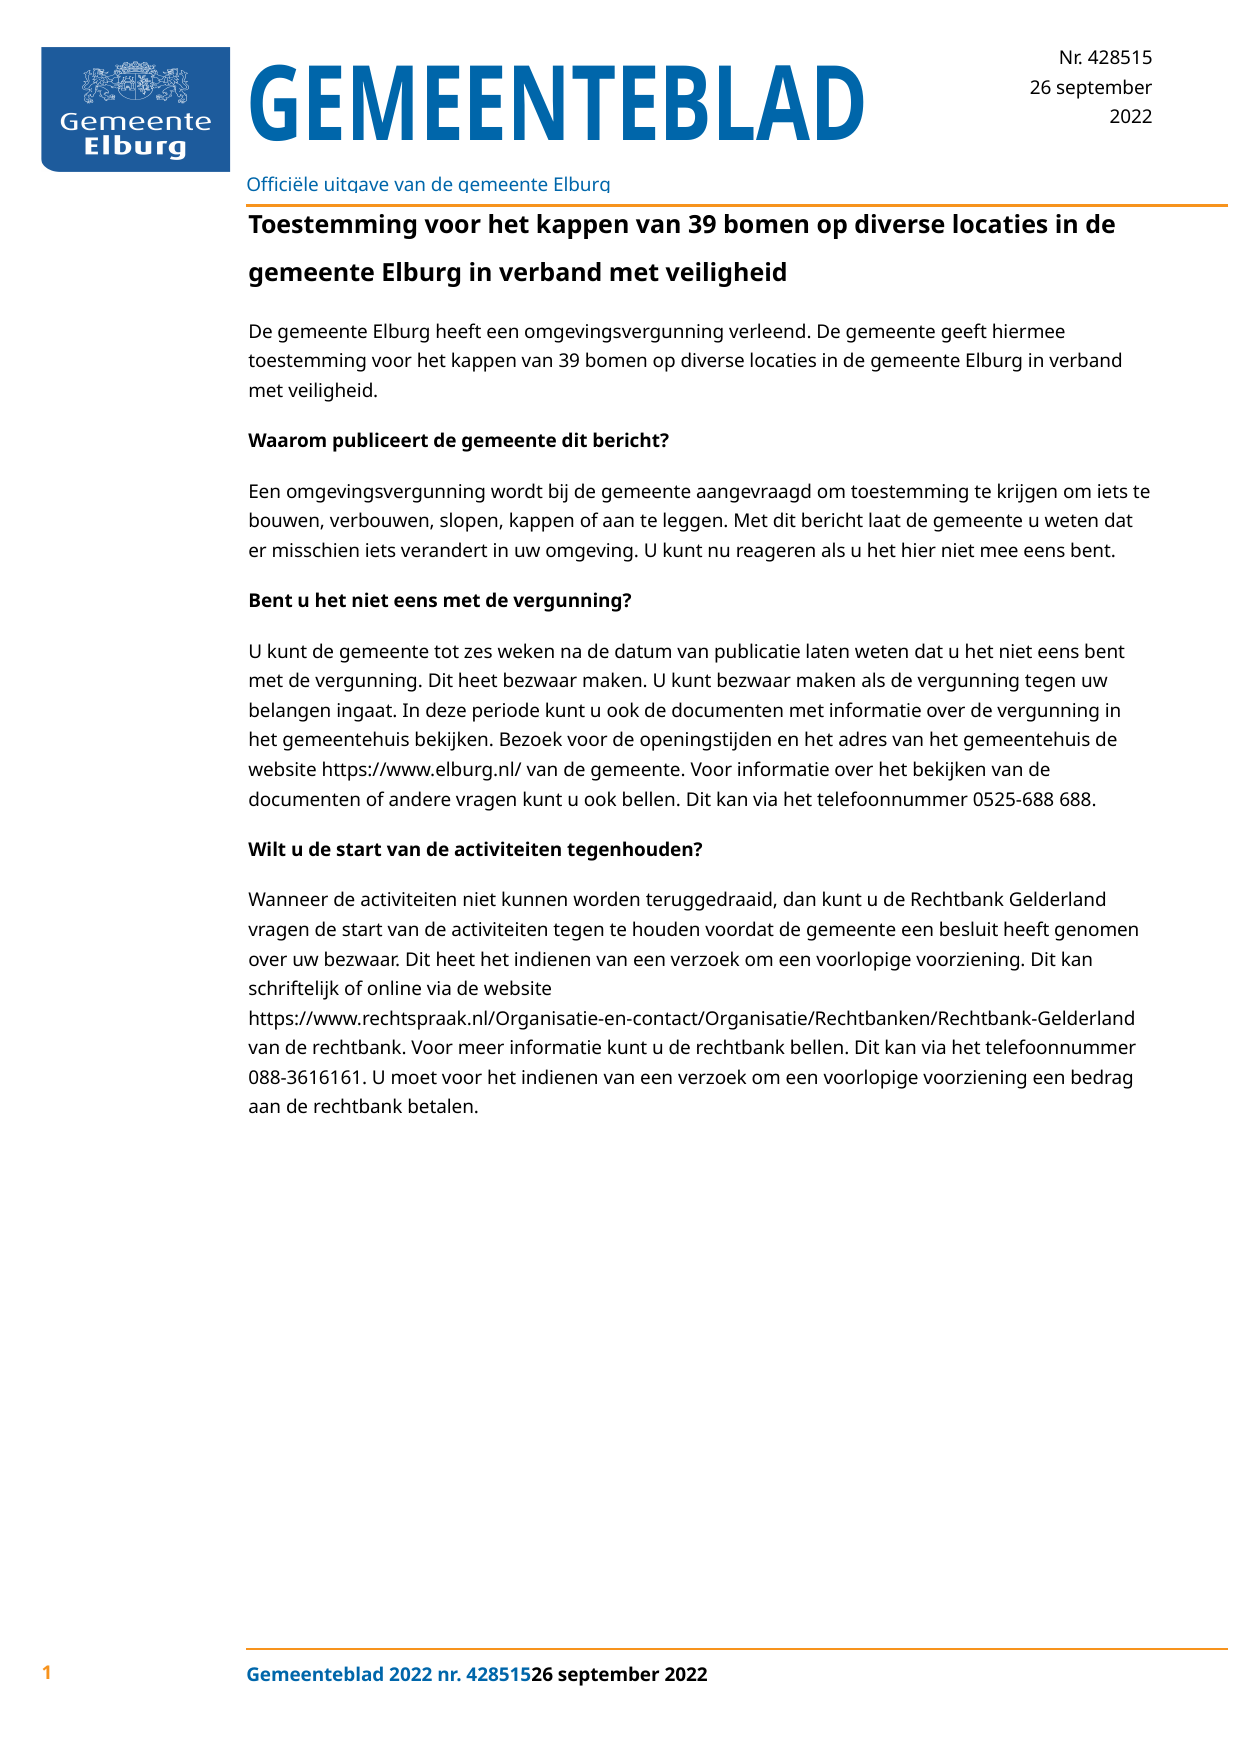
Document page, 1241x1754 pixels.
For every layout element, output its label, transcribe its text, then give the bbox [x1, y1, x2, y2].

text Wanneer de activiteiten niet kunnen worden teruggedraaid, dan kunt u de Rechtbank Gelderland vragen de start van de activiteiten tegen te houden voordat de gemeente een besluit heeft genomen over uw bezwaar. Dit heet het indienen van een verzoek om een voorlopige voorziening. Dit kan schriftelijk of online via de website https://www.rechtspraak.nl/Organisatie-en-contact/Organisatie/Rechtbanken/Rechtbank-Gelderland van de rechtbank. Voor meer informatie kunt u de rechtbank bellen. Dit kan via het telefoonnummer 088-3616161. U moet voor het indienen van een verzoek om een voorlopige voorziening een bedrag aan de rechtbank betalen. [248, 887, 1152, 1119]
text De gemeente Elburg heeft een omgevingsvergunning verleend. De gemeente geeft hiermee toestemming voor het kappen van 39 bomen op diverse locaties in de gemeente Elburg in verband met veiligheid. [248, 318, 1152, 403]
text Een omgevingsvergunning wordt bij de gemeente aangevraagd om toestemming te krijgen om iets te bouwen, verbouwen, slopen, kappen of aan te leggen. Met dit bericht laat de gemeente u weten dat er misschien iets verandert in uw omgeving. U kunt nu reageren als u het hier niet mee eens bent. [248, 478, 1152, 563]
text Bent u het niet eens met de vergunning? [248, 587, 1152, 613]
text U kunt de gemeente tot zes weken na de datum van publicatie laten weten dat u het niet eens bent met de vergunning. Dit heet bezwaar maken. U kunt bezwaar maken als de vergunning tegen uw belangen ingaat. In deze periode kunt u ook de documenten met informatie over de vergunning in het gemeentehuis bekijken. Bezoek voor de openingstijden en het adres van het gemeentehuis de website https://www.elburg.nl/ van de gemeente. Voor informatie over het bekijken van de documenten of andere vragen kunt u ook bellen. Dit kan via het telefoonnummer 0525-688 688. [248, 638, 1152, 812]
text Wilt u de start van de activiteiten tegenhouden? [248, 836, 1152, 862]
text Waarom publiceert de gemeente dit bericht? [248, 427, 1152, 453]
text Toestemming voor het kappen van 39 bomen op diverse locaties in de gemeente Elburg in verband met veiligheid [248, 207, 1152, 288]
picture [41, 47, 231, 172]
